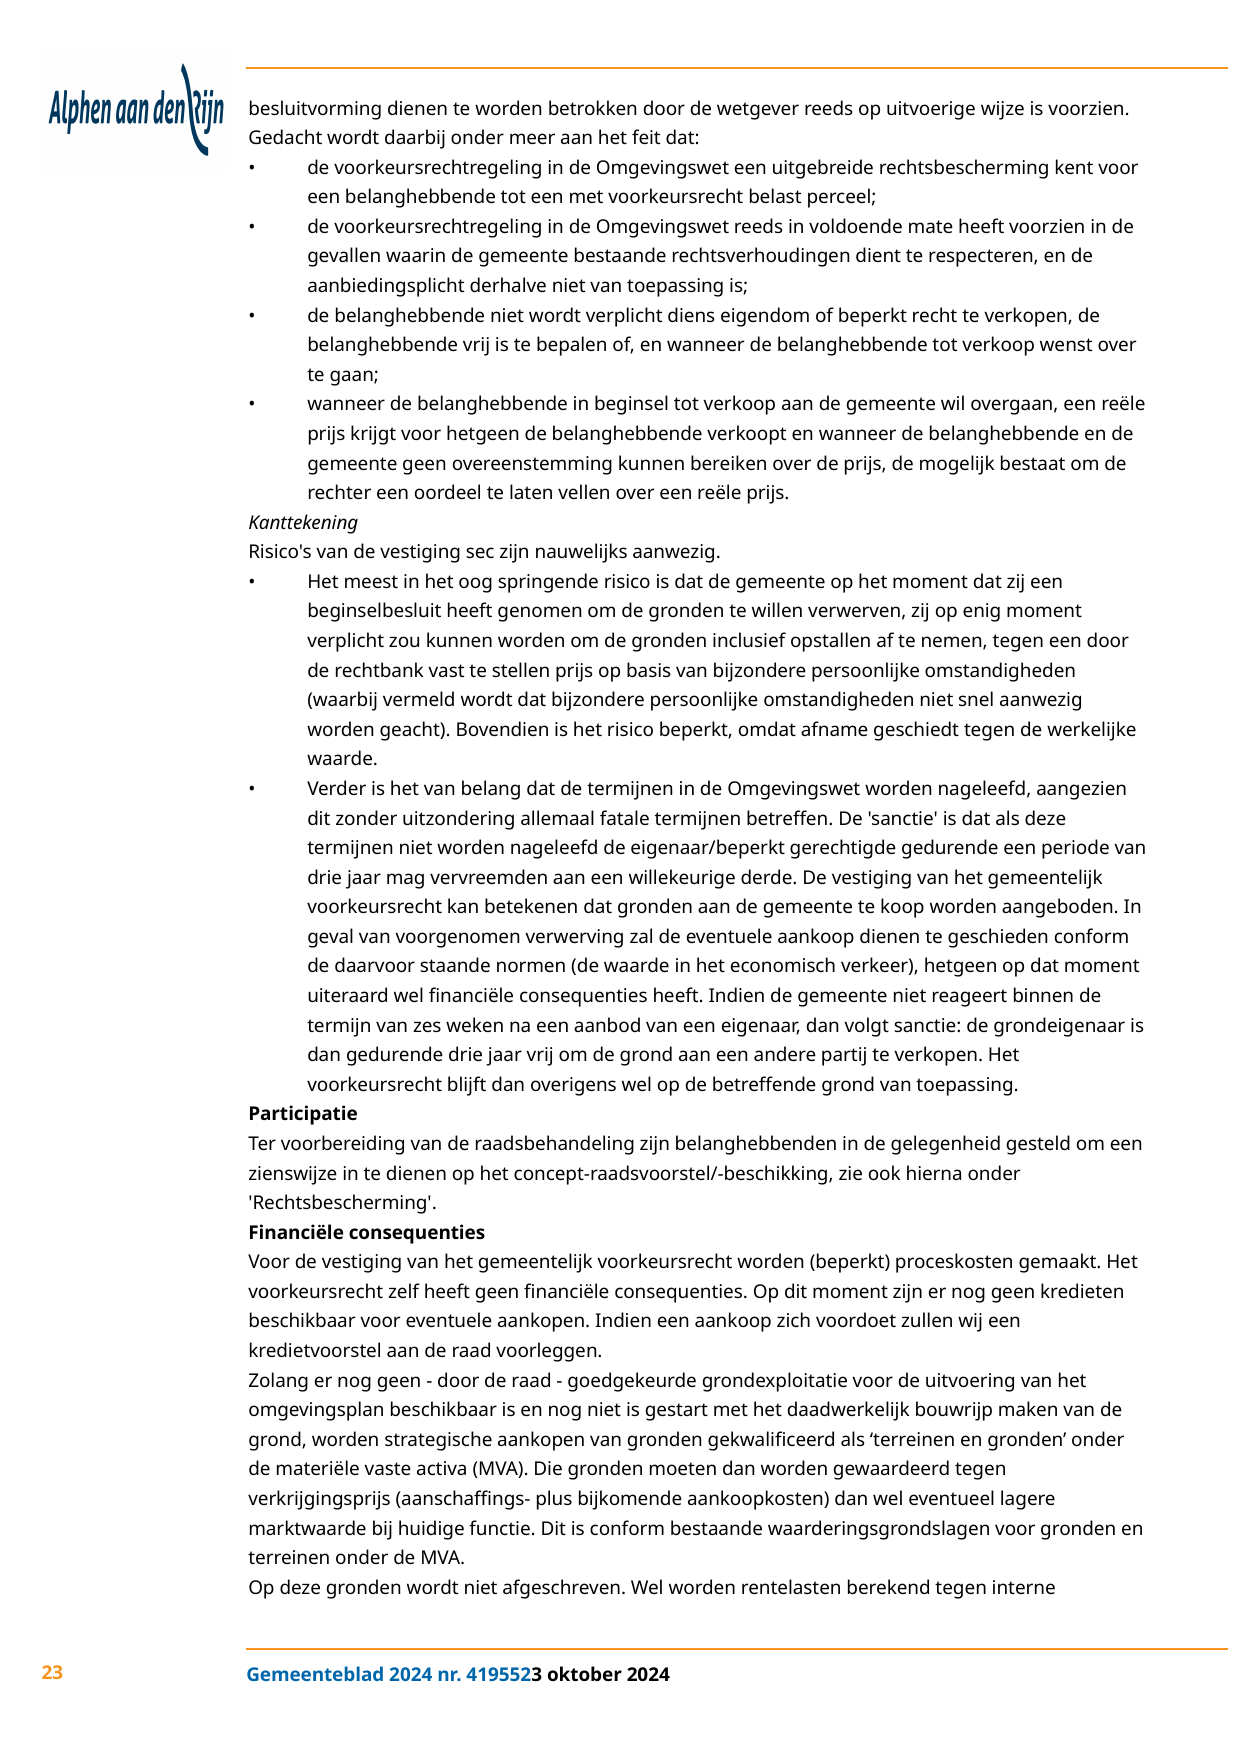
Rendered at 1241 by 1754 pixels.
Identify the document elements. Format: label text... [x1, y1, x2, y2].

text Voor de vestiging van het gemeentelijk voorkeursrecht worden (beperkt) proceskosten gemaakt. Het voorkeursrecht zelf heeft geen financiële consequenties. Op dit moment zijn er nog geen kredieten beschikbaar voor eventuele aankopen. Indien een aankoop zich voordoet zullen wij een kredietvoorstel aan de raad voorleggen. [248, 1248, 1152, 1363]
text Zolang er nog geen - door de raad - goedgekeurde grondexploitatie voor de uitvoering van het omgevingsplan beschikbaar is en nog niet is gestart met het daadwerkelijk bouwrijp maken van de grond, worden strategische aankopen van gronden gekwalificeerd als ‘terreinen en gronden’ onder de materiële vaste activa (MVA). Die gronden moeten dan worden gewaardeerd tegen verkrijgingsprijs (aanschaffings- plus bijkomende aankoopkosten) dan wel eventueel lagere marktwaarde bij huidige functie. Dit is conform bestaande waarderingsgrondslagen voor gronden en terreinen onder de MVA. [248, 1367, 1152, 1570]
list de belanghebbende niet wordt verplicht diens eigendom of beperkt recht te verkopen, de belanghebbende vrij is te bepalen of, en wanneer de belanghebbende tot verkoop wenst over te gaan; [248, 302, 1152, 387]
list de voorkeursrechtregeling in de Omgevingswet een uitgebreide rechtsbescherming kent voor een belanghebbende tot een met voorkeursrecht belast perceel; [248, 154, 1152, 209]
text Participatie [248, 1101, 1152, 1126]
list Verder is het van belang dat de termijnen in de Omgevingswet worden nageleefd, aangezien dit zonder uitzondering allemaal fatale termijnen betreffen. De 'sanctie' is dat als deze termijnen niet worden nageleefd de eigenaar/beperkt gerechtigde gedurende een periode van drie jaar mag vervreemden aan een willekeurige derde. De vestiging van het gemeentelijk voorkeursrecht kan betekenen dat gronden aan de gemeente te koop worden aangeboden. In geval van voorgenomen verwerving zal de eventuele aankoop dienen te geschieden conform de daarvoor staande normen (de waarde in het economisch verkeer), hetgeen op dat moment uiteraard wel financiële consequenties heeft. Indien de gemeente niet reageert binnen de termijn van zes weken na een aanbod van een eigenaar, dan volgt sanctie: de grondeigenaar is dan gedurende drie jaar vrij om de grond aan een andere partij te verkopen. Het voorkeursrecht blijft dan overigens wel op de betreffende grond van toepassing. [248, 775, 1152, 1097]
list de voorkeursrechtregeling in de Omgevingswet reeds in voldoende mate heeft voorzien in de gevallen waarin de gemeente bestaande rechtsverhoudingen dient te respecteren, en de aanbiedingsplicht derhalve niet van toepassing is; [248, 213, 1152, 298]
text besluitvorming dienen te worden betrokken door de wetgever reeds op uitvoerige wijze is voorzien. Gedacht wordt daarbij onder meer aan het feit dat: [248, 95, 1152, 150]
text Kanttekening [248, 509, 1152, 535]
list wanneer de belanghebbende in beginsel tot verkoop aan de gemeente wil overgaan, een reële prijs krijgt voor hetgeen de belanghebbende verkoopt en wanneer de belanghebbende en de gemeente geen overeenstemming kunnen bereiken over de prijs, de mogelijk bestaat om de rechter een oordeel te laten vellen over een reële prijs. [248, 391, 1152, 505]
text Risico's van de vestiging sec zijn nauwelijks aanwezig. [248, 538, 1152, 564]
text Financiële consequenties [248, 1219, 1152, 1245]
text Op deze gronden wordt niet afgeschreven. Wel worden rentelasten berekend tegen interne [248, 1574, 1152, 1600]
text Ter voorbereiding van de raadsbehandeling zijn belanghebbenden in de gelegenheid gesteld om een zienswijze in te dienen op het concept-raadsvoorstel/-beschikking, zie ook hierna onder 'Rechtsbescherming'. [248, 1130, 1152, 1215]
picture [41, 47, 231, 172]
list Het meest in het oog springende risico is dat de gemeente op het moment dat zij een beginselbesluit heeft genomen om de gronden te willen verwerven, zij op enig moment verplicht zou kunnen worden om de gronden inclusief opstallen af te nemen, tegen een door de rechtbank vast te stellen prijs op basis van bijzondere persoonlijke omstandigheden (waarbij vermeld wordt dat bijzondere persoonlijke omstandigheden niet snel aanwezig worden geacht). Bovendien is het risico beperkt, omdat afname geschiedt tegen de werkelijke waarde. [248, 568, 1152, 771]
